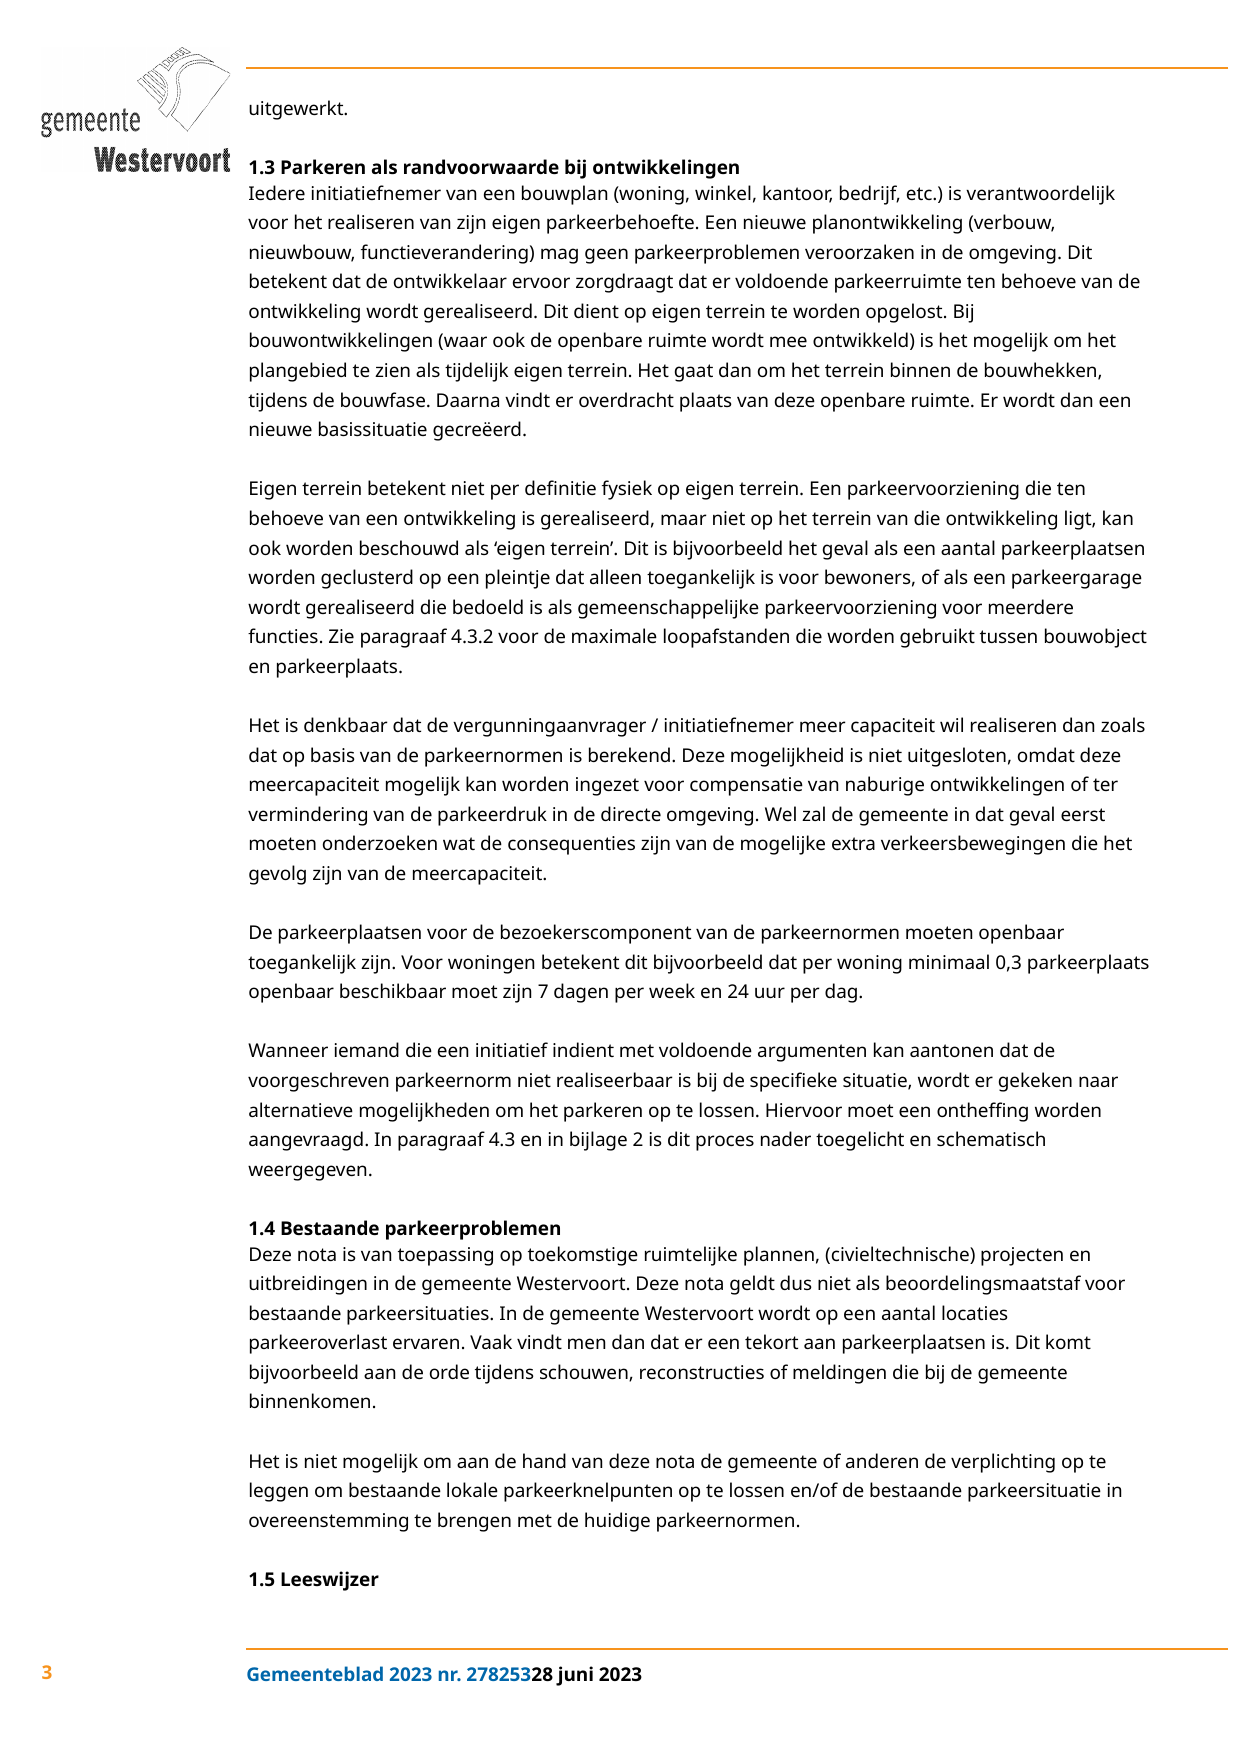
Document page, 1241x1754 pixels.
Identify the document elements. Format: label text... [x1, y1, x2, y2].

picture [41, 47, 231, 172]
text 1.5 Leeswijzer [248, 1566, 1152, 1592]
text 1.3 Parkeren als randvoorwaarde bij ontwikkelingen [248, 154, 1152, 180]
text Wanneer iemand die een initiatief indient met voldoende argumenten kan aantonen dat de voorgeschreven parkeernorm niet realiseerbaar is bij de specifieke situatie, wordt er gekeken naar alternatieve mogelijkheden om het parkeren op te lossen. Hiervoor moet een ontheffing worden aangevraagd. In paragraaf 4.3 en in bijlage 2 is dit proces nader toegelicht en schematisch weergegeven. [248, 1038, 1152, 1182]
text Het is niet mogelijk om aan de hand van deze nota de gemeente of anderen de verplichting op te leggen om bestaande lokale parkeerknelpunten op te lossen en/of de bestaande parkeersituatie in overeenstemming te brengen met de huidige parkeernormen. [248, 1448, 1152, 1533]
text 1.4 Bestaande parkeerproblemen [248, 1215, 1152, 1241]
text Het is denkbaar dat de vergunningaanvrager / initiatiefnemer meer capaciteit wil realiseren dan zoals dat op basis van de parkeernormen is berekend. Deze mogelijkheid is niet uitgesloten, omdat deze meercapaciteit mogelijk kan worden ingezet voor compensatie van naburige ontwikkelingen of ter vermindering van de parkeerdruk in de directe omgeving. Wel zal de gemeente in dat geval eerst moeten onderzoeken wat de consequenties zijn van de mogelijke extra verkeersbewegingen die het gevolg zijn van de meercapaciteit. [248, 712, 1152, 886]
text De parkeerplaatsen voor de bezoekerscomponent van de parkeernormen moeten openbaar toegankelijk zijn. Voor woningen betekent dit bijvoorbeeld dat per woning minimaal 0,3 parkeerplaats openbaar beschikbaar moet zijn 7 dagen per week en 24 uur per dag. [248, 919, 1152, 1004]
text Deze nota is van toepassing op toekomstige ruimtelijke plannen, (civieltechnische) projecten en uitbreidingen in de gemeente Westervoort. Deze nota geldt dus niet als beoordelingsmaatstaf voor bestaande parkeersituaties. In de gemeente Westervoort wordt op een aantal locaties parkeeroverlast ervaren. Vaak vindt men dan dat er een tekort aan parkeerplaatsen is. Dit komt bijvoorbeeld aan de orde tijdens schouwen, reconstructies of meldingen die bij de gemeente binnenkomen. [248, 1241, 1152, 1414]
text Iedere initiatiefnemer van een bouwplan (woning, winkel, kantoor, bedrijf, etc.) is verantwoordelijk voor het realiseren van zijn eigen parkeerbehoefte. Een nieuwe planontwikkeling (verbouw, nieuwbouw, functieverandering) mag geen parkeerproblemen veroorzaken in de omgeving. Dit betekent dat de ontwikkelaar ervoor zorgdraagt dat er voldoende parkeerruimte ten behoeve van de ontwikkeling wordt gerealiseerd. Dit dient op eigen terrein te worden opgelost. Bij bouwontwikkelingen (waar ook de openbare ruimte wordt mee ontwikkeld) is het mogelijk om het plangebied te zien als tijdelijk eigen terrein. Het gaat dan om het terrein binnen de bouwhekken, tijdens de bouwfase. Daarna vindt er overdracht plaats van deze openbare ruimte. Er wordt dan een nieuwe basissituatie gecreëerd. [248, 180, 1152, 442]
text Eigen terrein betekent niet per definitie fysiek op eigen terrein. Een parkeervoorziening die ten behoeve van een ontwikkeling is gerealiseerd, maar niet op het terrein van die ontwikkeling ligt, kan ook worden beschouwd als ‘eigen terrein’. Dit is bijvoorbeeld het geval als een aantal parkeerplaatsen worden geclusterd op een pleintje dat alleen toegankelijk is voor bewoners, of als een parkeergarage wordt gerealiseerd die bedoeld is als gemeenschappelijke parkeervoorziening voor meerdere functies. Zie paragraaf 4.3.2 voor de maximale loopafstanden die worden gebruikt tussen bouwobject en parkeerplaats. [248, 476, 1152, 679]
text uitgewerkt. [248, 95, 1152, 121]
